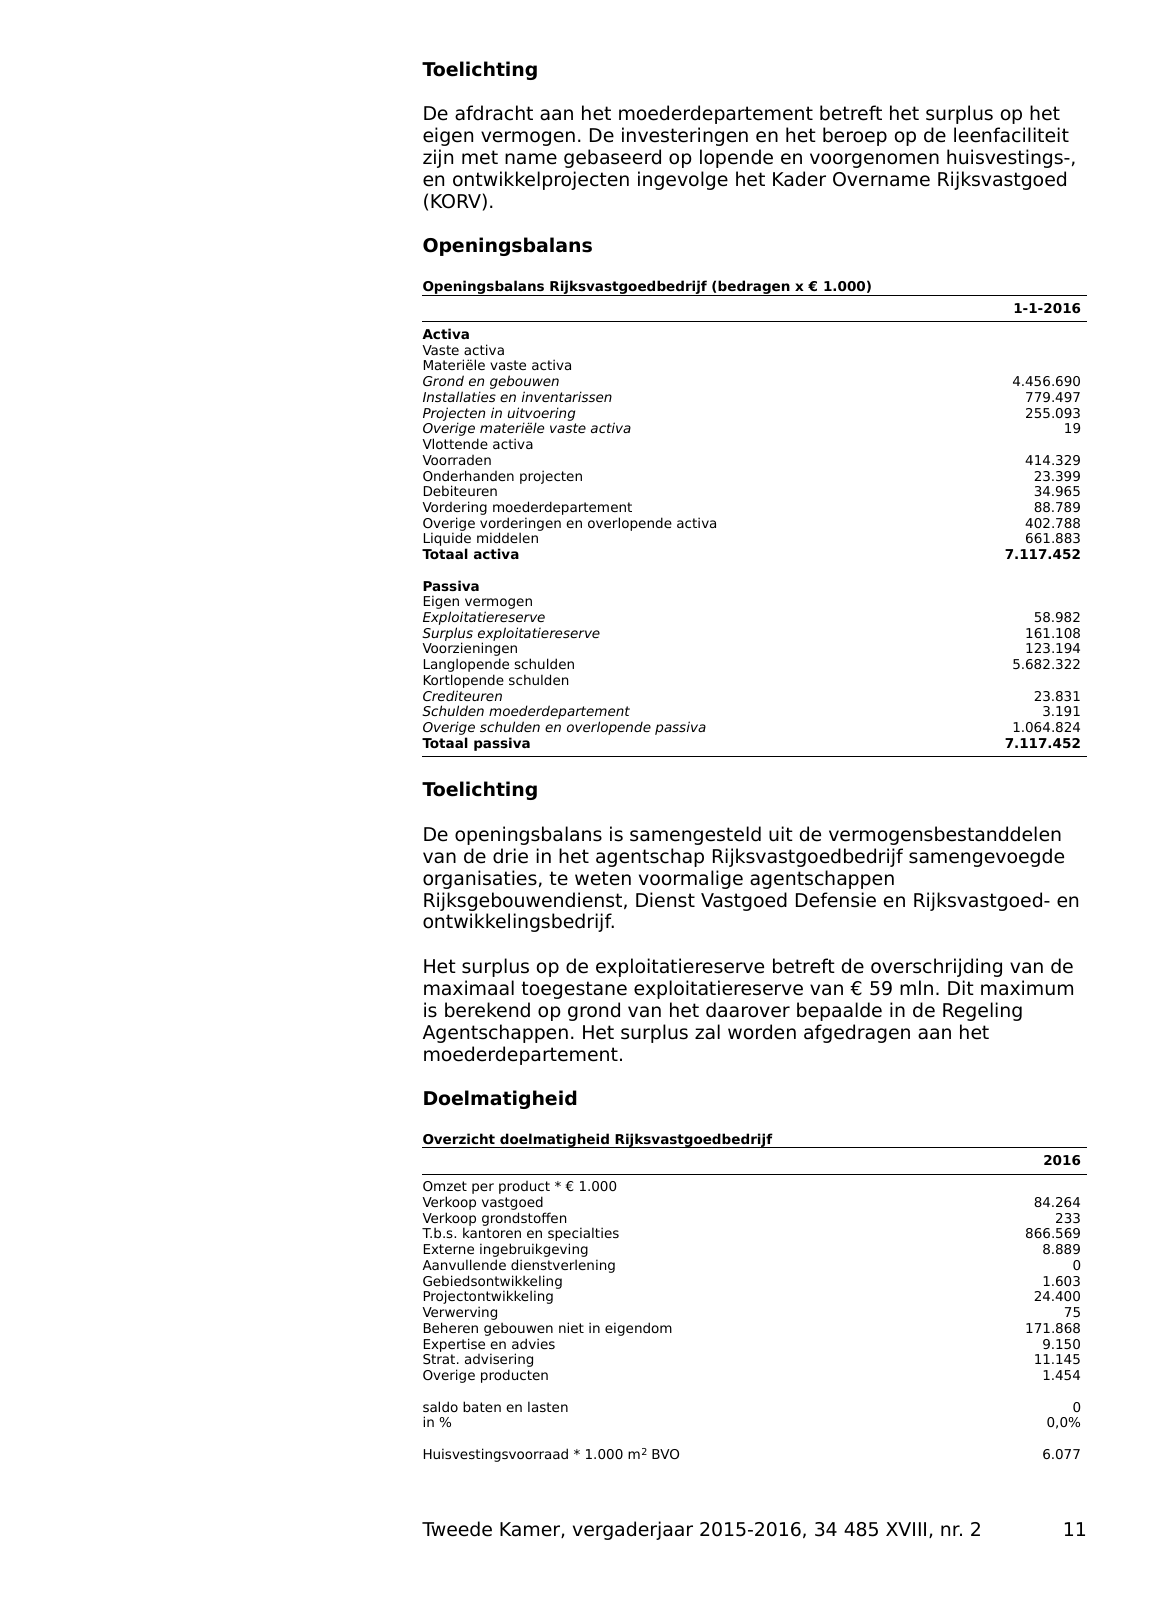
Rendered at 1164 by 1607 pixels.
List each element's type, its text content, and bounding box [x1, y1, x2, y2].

table_cell [969, 673, 1087, 688]
table_cell 233 [969, 1211, 1087, 1226]
table_cell Projecten in uitvoering [422, 405, 968, 421]
table_cell 1.064.824 [969, 720, 1087, 736]
table_cell Kortlopende schulden [422, 673, 968, 688]
table_cell Expertise en advies [422, 1336, 968, 1352]
table_cell [422, 1384, 968, 1399]
table_cell [969, 358, 1087, 374]
table_cell 171.868 [969, 1321, 1087, 1336]
table_cell [969, 563, 1087, 578]
table_cell [969, 1431, 1087, 1447]
table_cell Overige vorderingen en overlopende activa [422, 516, 968, 531]
table_cell Externe ingebruikgeving [422, 1242, 968, 1258]
table_cell Eigen vermogen [422, 594, 968, 610]
table_cell 1.603 [969, 1274, 1087, 1289]
table_cell 414.329 [969, 453, 1087, 468]
table_cell 0 [969, 1258, 1087, 1273]
table_cell [422, 296, 968, 321]
table_cell [422, 563, 968, 578]
table_cell [422, 1431, 968, 1447]
text De afdracht aan het moederdepartement betreft het surplus op het eigen vermogen. De investeringen en het beroep op de leenfaciliteit zijn met name gebaseerd op lopende en voorgenomen huisvestings-, en ontwikkelprojecten ingevolge het Kader Overname Rijksvastgoed (KORV). [422, 103, 1087, 213]
table_cell 255.093 [969, 405, 1087, 421]
table_cell 661.883 [969, 531, 1087, 547]
text De openingsbalans is samengesteld uit de vermogensbestanddelen van de drie in het agentschap Rijksvastgoedbedrijf samengevoegde organisaties, te weten voormalige agentschappen Rijksgebouwendienst, Dienst Vastgoed Defensie en Rijksvastgoed- en ontwikkelingsbedrijf. [422, 823, 1087, 933]
table_cell Onderhanden projecten [422, 468, 968, 484]
table_cell Overige schulden en overlopende passiva [422, 720, 968, 736]
table_cell Passiva [422, 579, 968, 594]
table_cell Grond en gebouwen [422, 374, 968, 390]
table_cell Overige materiële vaste activa [422, 421, 968, 437]
table_cell in % [422, 1415, 968, 1431]
table_header Overzicht doelmatigheid Rijksvastgoedbedrijf [422, 1132, 1087, 1147]
table_cell 23.831 [969, 689, 1087, 704]
table_cell [969, 322, 1087, 342]
table_cell saldo baten en lasten [422, 1399, 968, 1415]
table_cell 779.497 [969, 390, 1087, 405]
table_cell Gebiedsontwikkeling [422, 1274, 968, 1289]
table_cell Vaste activa [422, 343, 968, 358]
table_cell 4.456.690 [969, 374, 1087, 390]
table_cell 11.145 [969, 1352, 1087, 1368]
table_cell Langlopende schulden [422, 657, 968, 673]
table_cell Overige producten [422, 1368, 968, 1384]
table_cell 58.982 [969, 610, 1087, 626]
table_cell Vlottende activa [422, 437, 968, 453]
table_cell 3.191 [969, 704, 1087, 720]
table_cell Verkoop grondstoffen [422, 1211, 968, 1226]
table_cell Aanvullende dienstverlening [422, 1258, 968, 1273]
table_cell Surplus exploitatiereserve [422, 626, 968, 641]
table_cell [969, 1384, 1087, 1399]
table_cell Beheren gebouwen niet in eigendom [422, 1321, 968, 1336]
table_cell Exploitatiereserve [422, 610, 968, 626]
table_cell 5.682.322 [969, 657, 1087, 673]
table_cell Schulden moederdepartement [422, 704, 968, 720]
table_cell [969, 594, 1087, 610]
table_cell [422, 1148, 968, 1173]
table_cell Voorzieningen [422, 641, 968, 657]
table_cell 88.789 [969, 500, 1087, 516]
table_cell 402.788 [969, 516, 1087, 531]
table_cell Strat. advisering [422, 1352, 968, 1368]
table_cell [969, 1175, 1087, 1195]
table_cell [969, 343, 1087, 358]
table_cell 8.889 [969, 1242, 1087, 1258]
table_cell 161.108 [969, 626, 1087, 641]
table_cell Verwerving [422, 1305, 968, 1321]
table_cell Vordering moederdepartement [422, 500, 968, 516]
table_cell [969, 579, 1087, 594]
table_cell 0,0% [969, 1415, 1087, 1431]
subtitle Toelichting [422, 59, 1087, 81]
table_cell Totaal passiva [422, 736, 968, 756]
table_cell 7.117.452 [969, 547, 1087, 563]
text Het surplus op de exploitatiereserve betreft de overschrijding van de maximaal toegestane exploitatiereserve van € 59 mln. Dit maximum is berekend op grond van het daarover bepaalde in de Regeling Agentschappen. Het surplus zal worden afgedragen aan het moederdepartement. [422, 956, 1087, 1066]
table_cell 34.965 [969, 484, 1087, 500]
table_cell 9.150 [969, 1336, 1087, 1352]
table_cell 1.454 [969, 1368, 1087, 1384]
table_cell Installaties en inventarissen [422, 390, 968, 405]
table_cell Huisvestingsvoorraad * 1.000 m2 BVO [422, 1447, 968, 1462]
table_header Openingsbalans Rijksvastgoedbedrijf (bedragen x € 1.000) [422, 279, 1087, 295]
table_cell 75 [969, 1305, 1087, 1321]
table_cell T.b.s. kantoren en specialties [422, 1226, 968, 1242]
table_cell 6.077 [969, 1447, 1087, 1462]
subtitle Openingsbalans [422, 235, 1087, 257]
table_cell 84.264 [969, 1195, 1087, 1211]
table_cell 0 [969, 1399, 1087, 1415]
table_cell Totaal activa [422, 547, 968, 563]
table_cell 1-1-2016 [969, 296, 1087, 321]
table_cell Activa [422, 322, 968, 342]
table_cell 2016 [969, 1148, 1087, 1173]
table_cell 866.569 [969, 1226, 1087, 1242]
table_cell Materiële vaste activa [422, 358, 968, 374]
table_cell Voorraden [422, 453, 968, 468]
table_cell 19 [969, 421, 1087, 437]
table_cell 23.399 [969, 468, 1087, 484]
table_cell Debiteuren [422, 484, 968, 500]
table_cell 24.400 [969, 1289, 1087, 1305]
table_cell Crediteuren [422, 689, 968, 704]
table_cell 123.194 [969, 641, 1087, 657]
subtitle Doelmatigheid [422, 1088, 1087, 1110]
table_cell Projectontwikkeling [422, 1289, 968, 1305]
table_cell 7.117.452 [969, 736, 1087, 756]
table_cell Verkoop vastgoed [422, 1195, 968, 1211]
table_cell Omzet per product * € 1.000 [422, 1175, 968, 1195]
table_cell Liquide middelen [422, 531, 968, 547]
table_cell [969, 437, 1087, 453]
subtitle Toelichting [422, 779, 1087, 801]
